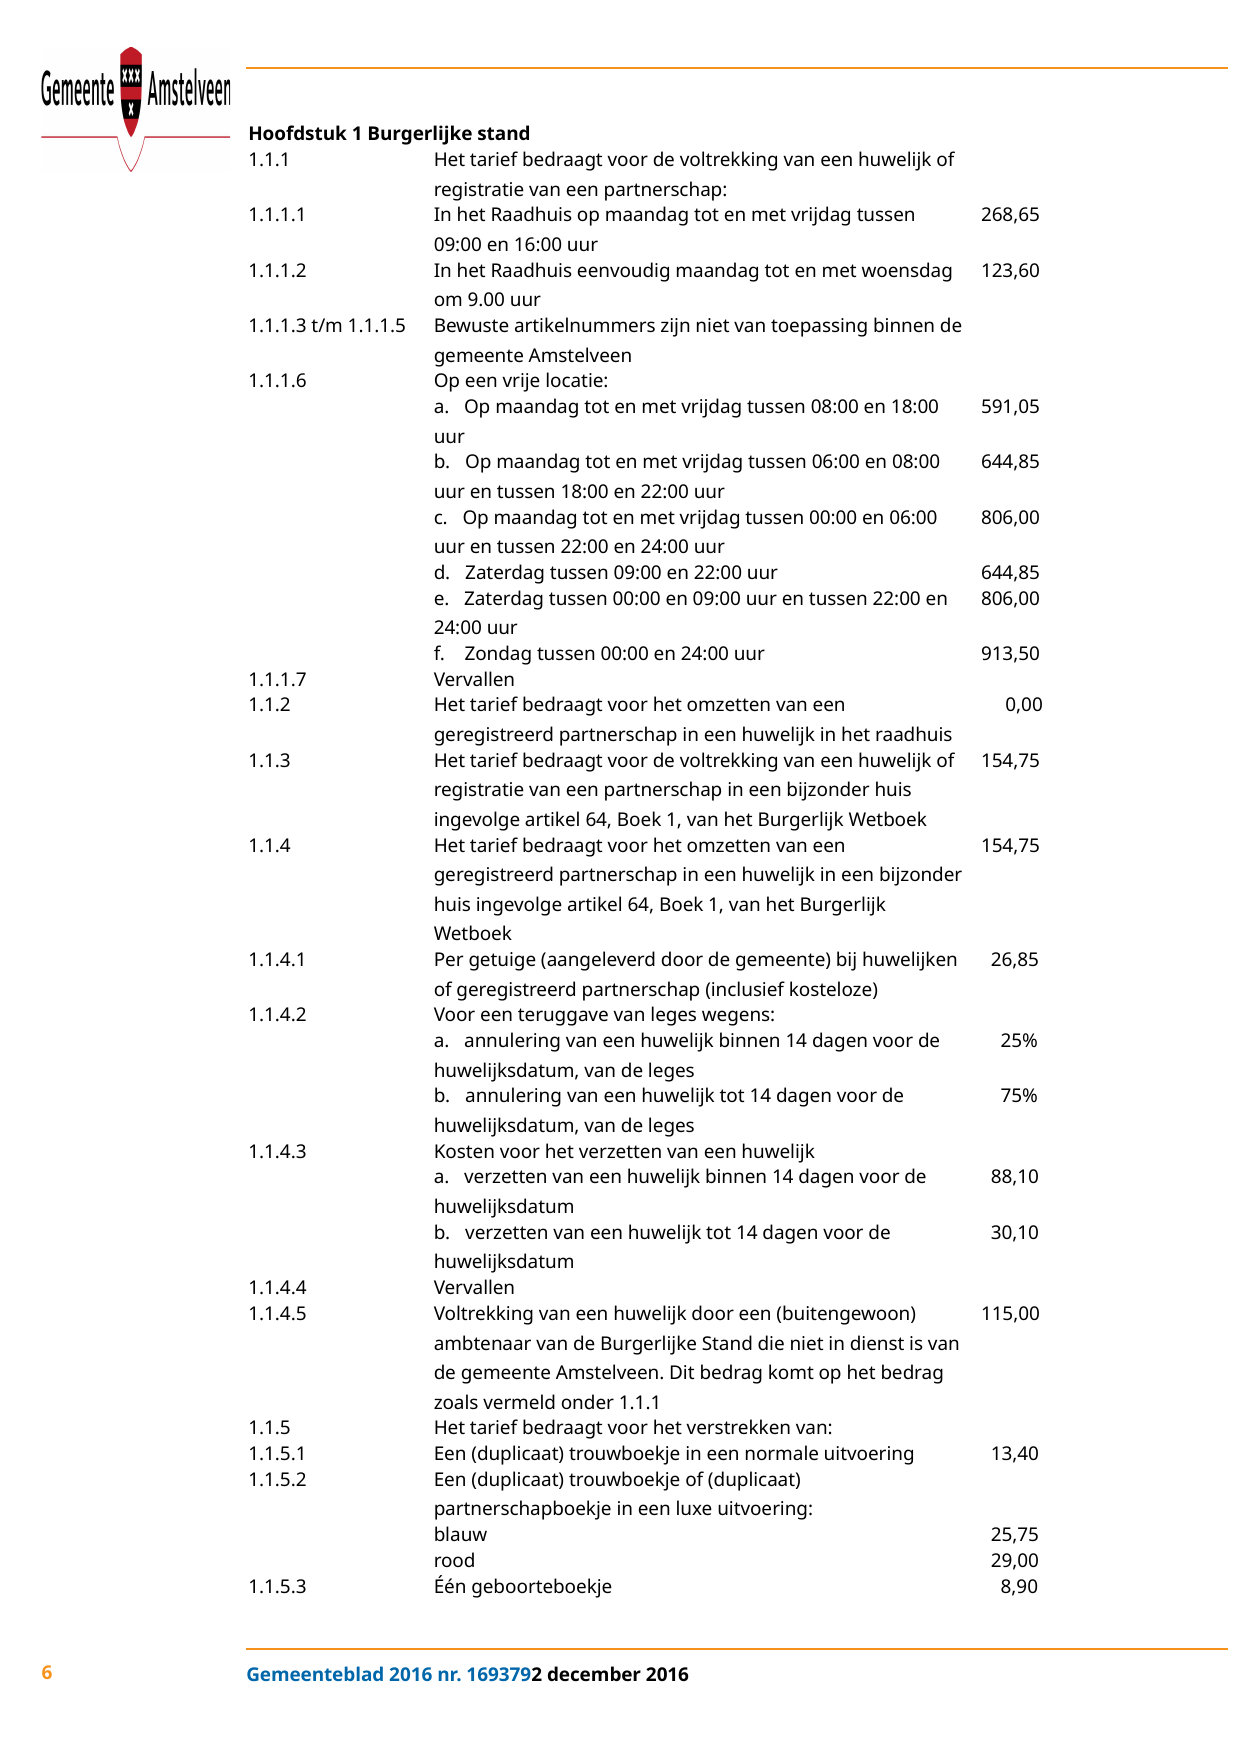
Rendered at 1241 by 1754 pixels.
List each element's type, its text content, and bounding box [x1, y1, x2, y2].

table_cell 268,65 [966, 202, 1152, 257]
table_cell [966, 312, 1152, 367]
table_cell 1.1.3 [248, 747, 433, 832]
table_cell [248, 1521, 433, 1547]
table_cell Vervallen [434, 1274, 966, 1300]
table_cell [248, 449, 433, 504]
table_cell Voltrekking van een huwelijk door een (buitengewoon) ambtenaar van de Burgerlijke Stand die niet in dienst is van de gemeente Amstelveen. Dit bedrag komt op het bedrag zoals vermeld onder 1.1.1 [434, 1300, 966, 1414]
table_cell In het Raadhuis eenvoudig maandag tot en met woensdag om 9.00 uur [434, 257, 966, 312]
table_cell a. Op maandag tot en met vrijdag tussen 08:00 en 18:00 uur [434, 393, 966, 448]
table_cell [966, 666, 1152, 692]
table_cell a. annulering van een huwelijk binnen 14 dagen voor de huwelijksdatum, van de leges [434, 1028, 966, 1083]
table_cell [966, 1274, 1152, 1300]
table_cell [966, 1466, 1152, 1521]
table_cell [248, 1547, 433, 1573]
table_cell [248, 585, 433, 640]
table_cell [248, 559, 433, 585]
table_cell [248, 1219, 433, 1274]
table_cell 25% [966, 1028, 1152, 1083]
table_cell 1.1.1.7 [248, 666, 433, 692]
table_cell 8,90 [966, 1573, 1152, 1598]
table_cell 88,10 [966, 1164, 1152, 1219]
table_cell [248, 1083, 433, 1138]
table_cell Het tarief bedraagt voor de voltrekking van een huwelijk of registratie van een partnerschap in een bijzonder huis ingevolge artikel 64, Boek 1, van het Burgerlijk Wetboek [434, 747, 966, 832]
table_cell 154,75 [966, 832, 1152, 946]
table_cell 1.1.4.1 [248, 946, 433, 1002]
table_cell 123,60 [966, 257, 1152, 312]
table_cell Op een vrije locatie: [434, 368, 966, 393]
table_cell 591,05 [966, 393, 1152, 448]
picture [41, 47, 231, 172]
table_cell 1.1.1.1 [248, 202, 433, 257]
table_cell 25,75 [966, 1521, 1152, 1547]
table_cell f. Zondag tussen 00:00 en 24:00 uur [434, 640, 966, 666]
table_cell Een (duplicaat) trouwboekje in een normale uitvoering [434, 1440, 966, 1466]
table_cell 806,00 [966, 504, 1152, 559]
table_cell [248, 1164, 433, 1219]
table_cell [248, 504, 433, 559]
table_cell 1.1.1.6 [248, 368, 433, 393]
table_cell 75% [966, 1083, 1152, 1138]
table_cell [248, 640, 433, 666]
table_cell 26,85 [966, 946, 1152, 1002]
table_cell rood [434, 1547, 966, 1573]
table_cell 1.1.5.3 [248, 1573, 433, 1598]
table_cell b. annulering van een huwelijk tot 14 dagen voor de huwelijksdatum, van de leges [434, 1083, 966, 1138]
table_cell 29,00 [966, 1547, 1152, 1573]
table_cell 1.1.5.1 [248, 1440, 433, 1466]
table_cell Vervallen [434, 666, 966, 692]
table_cell d. Zaterdag tussen 09:00 en 22:00 uur [434, 559, 966, 585]
table_cell Voor een teruggave van leges wegens: [434, 1002, 966, 1027]
table_cell blauw [434, 1521, 966, 1547]
table_cell 1.1.5 [248, 1415, 433, 1440]
table_cell 1.1.5.2 [248, 1466, 433, 1521]
table_cell [966, 1002, 1152, 1027]
table_cell c. Op maandag tot en met vrijdag tussen 00:00 en 06:00 uur en tussen 22:00 en 24:00 uur [434, 504, 966, 559]
table_cell 30,10 [966, 1219, 1152, 1274]
table_cell [248, 95, 1152, 121]
table_cell b. verzetten van een huwelijk tot 14 dagen voor de huwelijksdatum [434, 1219, 966, 1274]
table_cell [966, 1138, 1152, 1164]
table_cell Hoofdstuk 1 Burgerlijke stand [248, 121, 1152, 146]
table_cell 1.1.1.3 t/m 1.1.1.5 [248, 312, 433, 367]
table_cell e. Zaterdag tussen 00:00 en 09:00 uur en tussen 22:00 en 24:00 uur [434, 585, 966, 640]
table_cell 1.1.4 [248, 832, 433, 946]
table_cell Een (duplicaat) trouwboekje of (duplicaat) partnerschapboekje in een luxe uitvoering: [434, 1466, 966, 1521]
table_cell Het tarief bedraagt voor het omzetten van een geregistreerd partnerschap in een huwelijk in een bijzonder huis ingevolge artikel 64, Boek 1, van het Burgerlijk Wetboek [434, 832, 966, 946]
table_cell 1.1.4.2 [248, 1002, 433, 1027]
table_cell 154,75 [966, 747, 1152, 832]
table_cell a. verzetten van een huwelijk binnen 14 dagen voor de huwelijksdatum [434, 1164, 966, 1219]
table_cell 1.1.4.4 [248, 1274, 433, 1300]
table_cell 913,50 [966, 640, 1152, 666]
table_cell 115,00 [966, 1300, 1152, 1414]
table_cell 1.1.2 [248, 692, 433, 747]
table_cell 644,85 [966, 559, 1152, 585]
table_cell [966, 146, 1152, 202]
table_cell 644,85 [966, 449, 1152, 504]
table_cell Bewuste artikelnummers zijn niet van toepassing binnen de gemeente Amstelveen [434, 312, 966, 367]
table_cell [966, 368, 1152, 393]
table_cell Per getuige (aangeleverd door de gemeente) bij huwelijken of geregistreerd partnerschap (inclusief kosteloze) [434, 946, 966, 1002]
table_cell Kosten voor het verzetten van een huwelijk [434, 1138, 966, 1164]
table_cell [966, 1415, 1152, 1440]
table_cell 0,00 [966, 692, 1152, 747]
table_cell 1.1.4.5 [248, 1300, 433, 1414]
table_cell 806,00 [966, 585, 1152, 640]
table_cell Het tarief bedraagt voor de voltrekking van een huwelijk of registratie van een partnerschap: [434, 146, 966, 202]
table_cell 1.1.1.2 [248, 257, 433, 312]
table_cell [248, 1028, 433, 1083]
table_cell 13,40 [966, 1440, 1152, 1466]
table_cell In het Raadhuis op maandag tot en met vrijdag tussen 09:00 en 16:00 uur [434, 202, 966, 257]
table_cell 1.1.1 [248, 146, 433, 202]
table_cell 1.1.4.3 [248, 1138, 433, 1164]
table_cell Het tarief bedraagt voor het verstrekken van: [434, 1415, 966, 1440]
table_cell b. Op maandag tot en met vrijdag tussen 06:00 en 08:00 uur en tussen 18:00 en 22:00 uur [434, 449, 966, 504]
table_cell [248, 393, 433, 448]
table_cell Het tarief bedraagt voor het omzetten van een geregistreerd partnerschap in een huwelijk in het raadhuis [434, 692, 966, 747]
table_cell Één geboorteboekje [434, 1573, 966, 1598]
